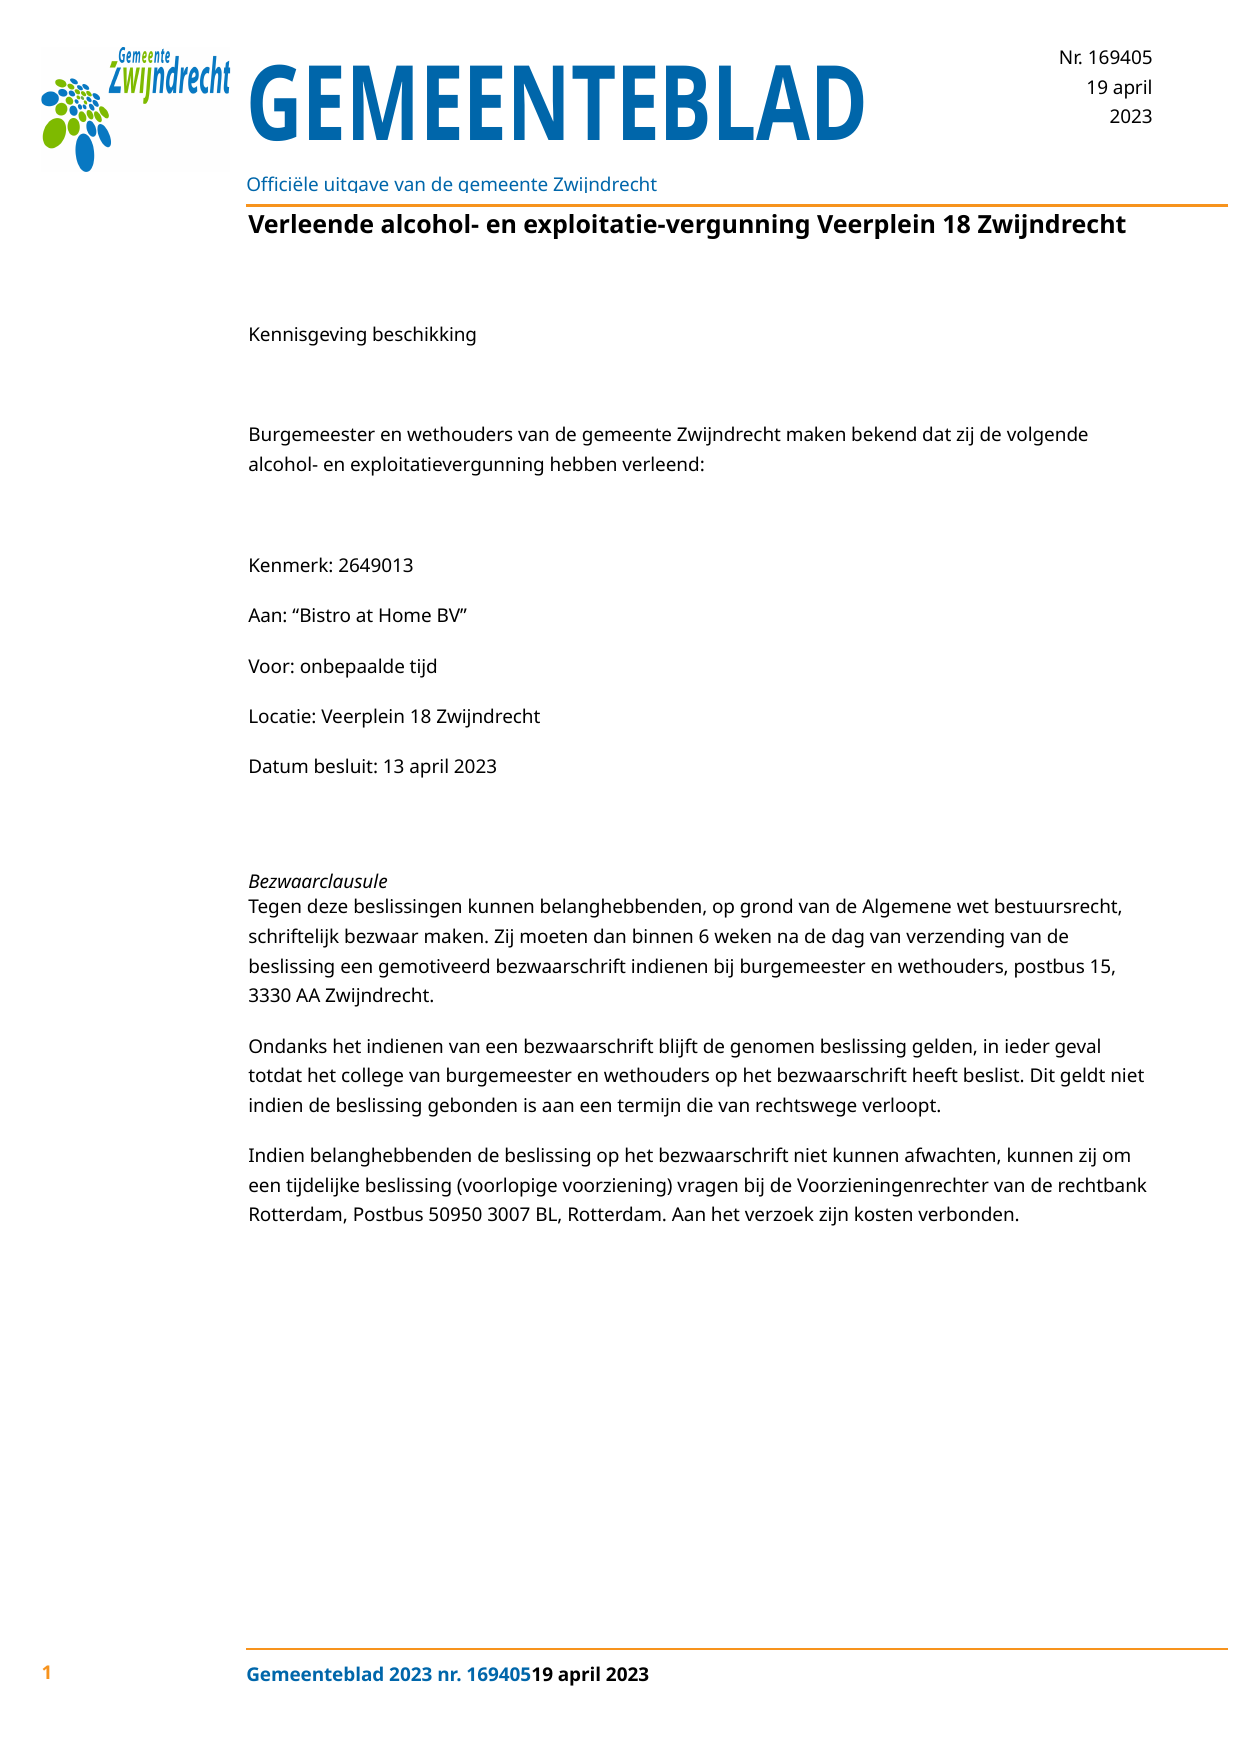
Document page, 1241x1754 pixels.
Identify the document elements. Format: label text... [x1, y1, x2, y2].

text Bezwaarclausule [248, 868, 1152, 894]
text Locatie: Veerplein 18 Zwijndrecht [248, 703, 1152, 729]
text Indien belanghebbenden de beslissing op het bezwaarschrift niet kunnen afwachten, kunnen zij om een tijdelijke beslissing (voorlopige voorziening) vragen bij de Voorzieningenrechter van de rechtbank Rotterdam, Postbus 50950 3007 BL, Rotterdam. Aan het verzoek zijn kosten verbonden. [248, 1142, 1152, 1227]
text Aan: “Bistro at Home BV” [248, 602, 1152, 628]
text Datum besluit: 13 april 2023 [248, 754, 1152, 779]
text Kennisgeving beschikking [248, 321, 1152, 346]
text Verleende alcohol- en exploitatie-vergunning Veerplein 18 Zwijndrecht [248, 207, 1152, 241]
text Burgemeester en wethouders van de gemeente Zwijndrecht maken bekend dat zij de volgende alcohol- en exploitatievergunning hebben verleend: [248, 422, 1152, 477]
text Tegen deze beslissingen kunnen belanghebbenden, op grond van de Algemene wet bestuursrecht, schriftelijk bezwaar maken. Zij moeten dan binnen 6 weken na de dag van verzending van de beslissing een gemotiveerd bezwaarschrift indienen bij burgemeester en wethouders, postbus 15, 3330 AA Zwijndrecht. [248, 894, 1152, 1008]
picture [41, 47, 231, 172]
text Kenmerk: 2649013 [248, 552, 1152, 578]
text Ondanks het indienen van een bezwaarschrift blijft de genomen beslissing gelden, in ieder geval totdat het college van burgemeester en wethouders op het bezwaarschrift heeft beslist. Dit geldt niet indien de beslissing gebonden is aan een termijn die van rechtswege verloopt. [248, 1033, 1152, 1118]
text Voor: onbepaalde tijd [248, 653, 1152, 678]
